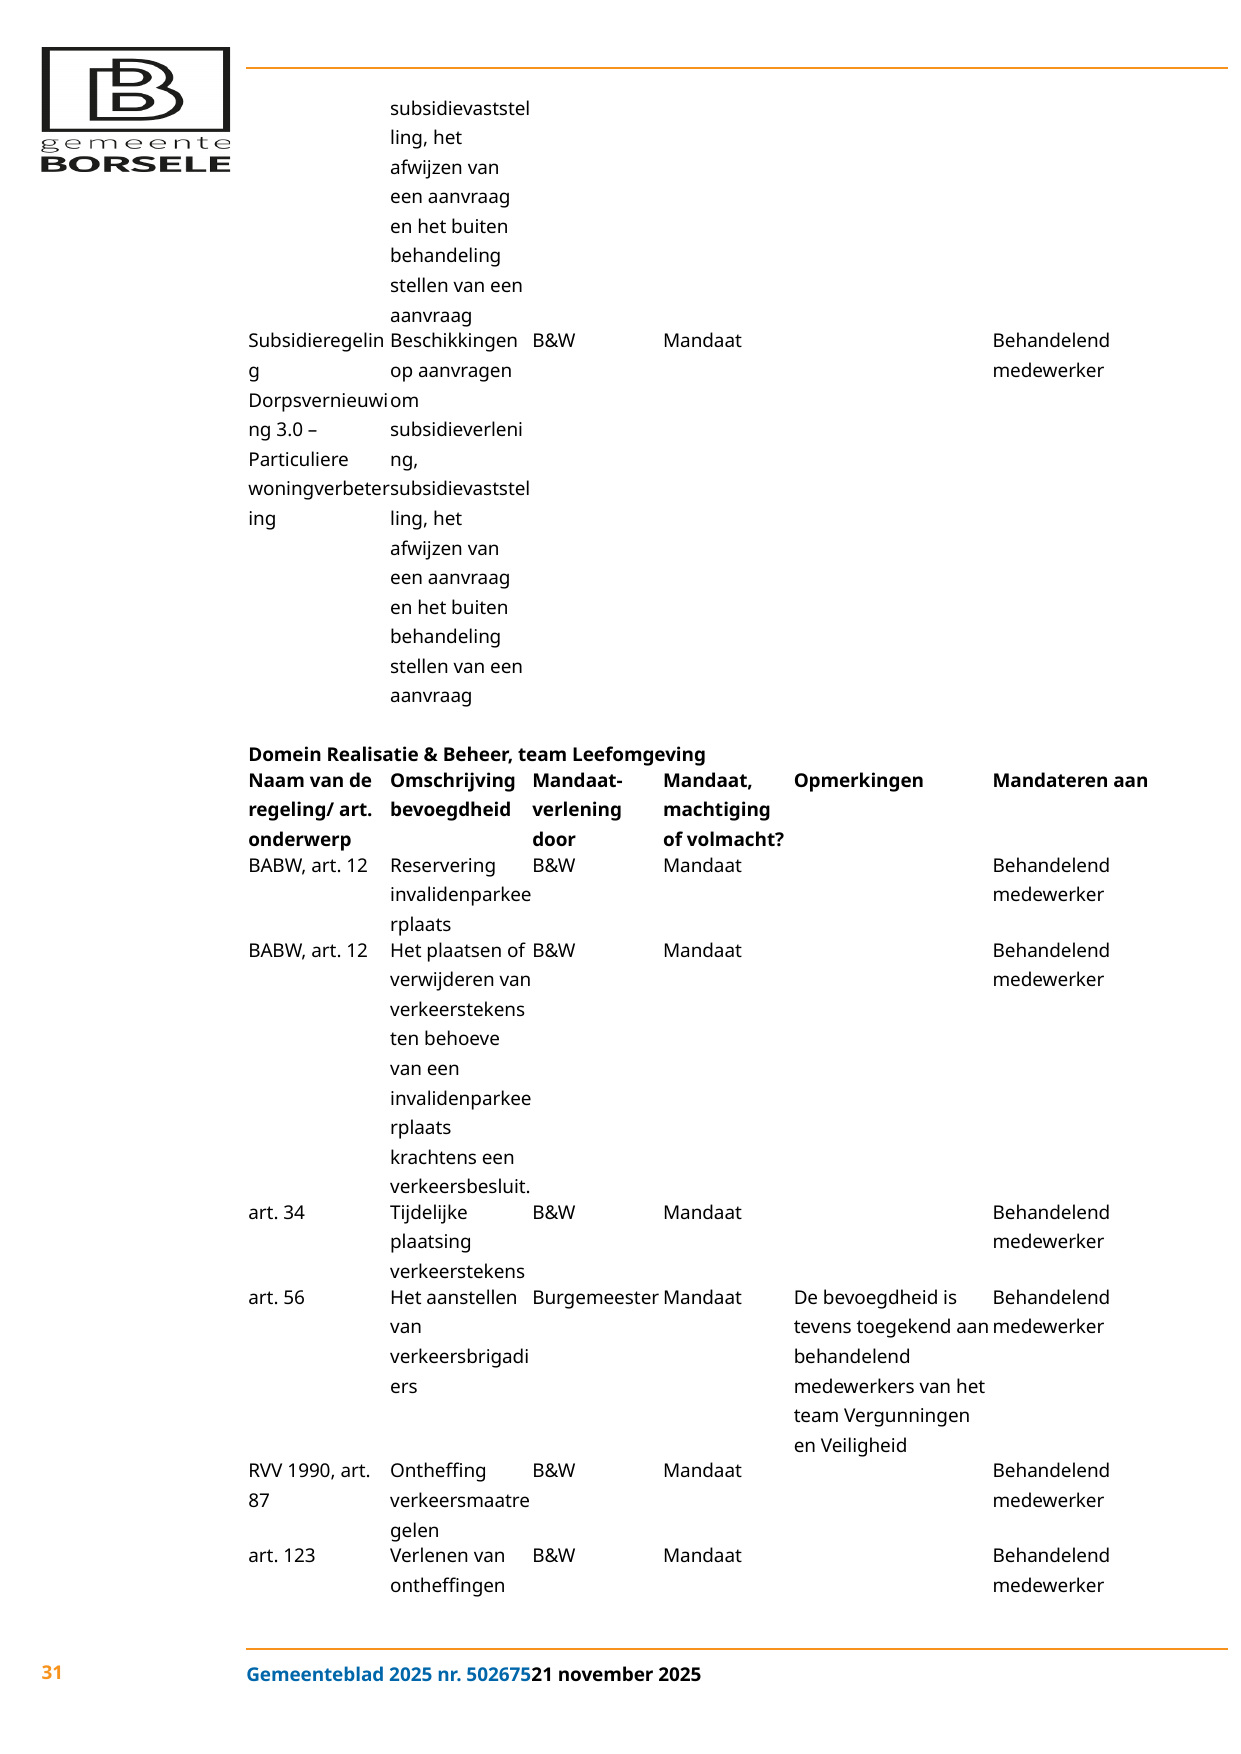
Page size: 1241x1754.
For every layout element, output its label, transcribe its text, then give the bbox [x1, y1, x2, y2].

table_cell De bevoegdheid is tevens toegekend aan behandelend medewerkers van het team Vergunningen en Veiligheid [794, 1284, 992, 1458]
table_cell art. 56 [248, 1284, 390, 1458]
table_cell [532, 95, 663, 328]
table_cell Behandelend medewerker [993, 1458, 1152, 1543]
table_cell Mandaat, machtiging of volmacht? [663, 767, 793, 852]
table_cell [794, 1543, 992, 1598]
table_cell [794, 328, 992, 708]
table_cell art. 34 [248, 1199, 390, 1284]
table_cell Mandaat [663, 852, 793, 937]
table_cell Ontheffing verkeersmaatregelen [390, 1458, 532, 1543]
table_cell Het plaatsen of verwijderen van verkeerstekens ten behoeve van een invalidenparkeerplaats krachtens een verkeersbesluit. [390, 937, 532, 1199]
table_cell Mandateren aan [993, 767, 1152, 852]
table_cell Mandaat [663, 1543, 793, 1598]
table_cell [794, 1458, 992, 1543]
table_cell Burgemeester [532, 1284, 663, 1458]
table_cell Mandaat [663, 1199, 793, 1284]
table_cell [993, 95, 1152, 328]
table_cell Verlenen van ontheffingen [390, 1543, 532, 1598]
table_cell Reservering invalidenparkeerplaats [390, 852, 532, 937]
table_cell Behandelend medewerker [993, 937, 1152, 1199]
table_cell Behandelend medewerker [993, 328, 1152, 708]
table_cell Behandelend medewerker [993, 1199, 1152, 1284]
table_cell subsidievaststelling, het afwijzen van een aanvraag en het buiten behandeling stellen van een aanvraag [390, 95, 532, 328]
table_cell Naam van de regeling/ art. onderwerp [248, 767, 390, 852]
table_cell B&W [532, 1543, 663, 1598]
table_cell RVV 1990, art. 87 [248, 1458, 390, 1543]
table_cell Opmerkingen [794, 767, 992, 852]
table_cell B&W [532, 937, 663, 1199]
table_cell Subsidieregeling Dorpsvernieuwing 3.0 – Particuliere woningverbetering [248, 328, 390, 708]
table_cell [794, 852, 992, 937]
table_cell B&W [532, 328, 663, 708]
table_cell Mandaat [663, 1458, 793, 1543]
table_cell Mandaat [663, 937, 793, 1199]
table_cell B&W [532, 852, 663, 937]
table_cell Behandelend medewerker [993, 1543, 1152, 1598]
table_cell Mandaat [663, 328, 793, 708]
table_cell Mandaat- verlening door [532, 767, 663, 852]
table_cell art. 123 [248, 1543, 390, 1598]
table_cell [663, 95, 793, 328]
picture [41, 47, 231, 172]
table_cell BABW, art. 12 [248, 937, 390, 1199]
table_cell Tijdelijke plaatsing verkeerstekens [390, 1199, 532, 1284]
table_cell Behandelend medewerker [993, 1284, 1152, 1458]
table_cell Beschikkingen op aanvragen om subsidieverlening, subsidievaststelling, het afwijzen van een aanvraag en het buiten behandeling stellen van een aanvraag [390, 328, 532, 708]
table_cell B&W [532, 1458, 663, 1543]
table_cell B&W [532, 1199, 663, 1284]
table_cell Het aanstellen van verkeersbrigadiers [390, 1284, 532, 1458]
table_cell Behandelend medewerker [993, 852, 1152, 937]
table_cell [794, 937, 992, 1199]
table_header Domein Realisatie & Beheer, team Leefomgeving [248, 741, 1152, 767]
table_cell Omschrijving bevoegdheid [390, 767, 532, 852]
table_cell [248, 95, 390, 328]
table_cell BABW, art. 12 [248, 852, 390, 937]
table_cell [794, 95, 992, 328]
table_cell Mandaat [663, 1284, 793, 1458]
table_cell [794, 1199, 992, 1284]
